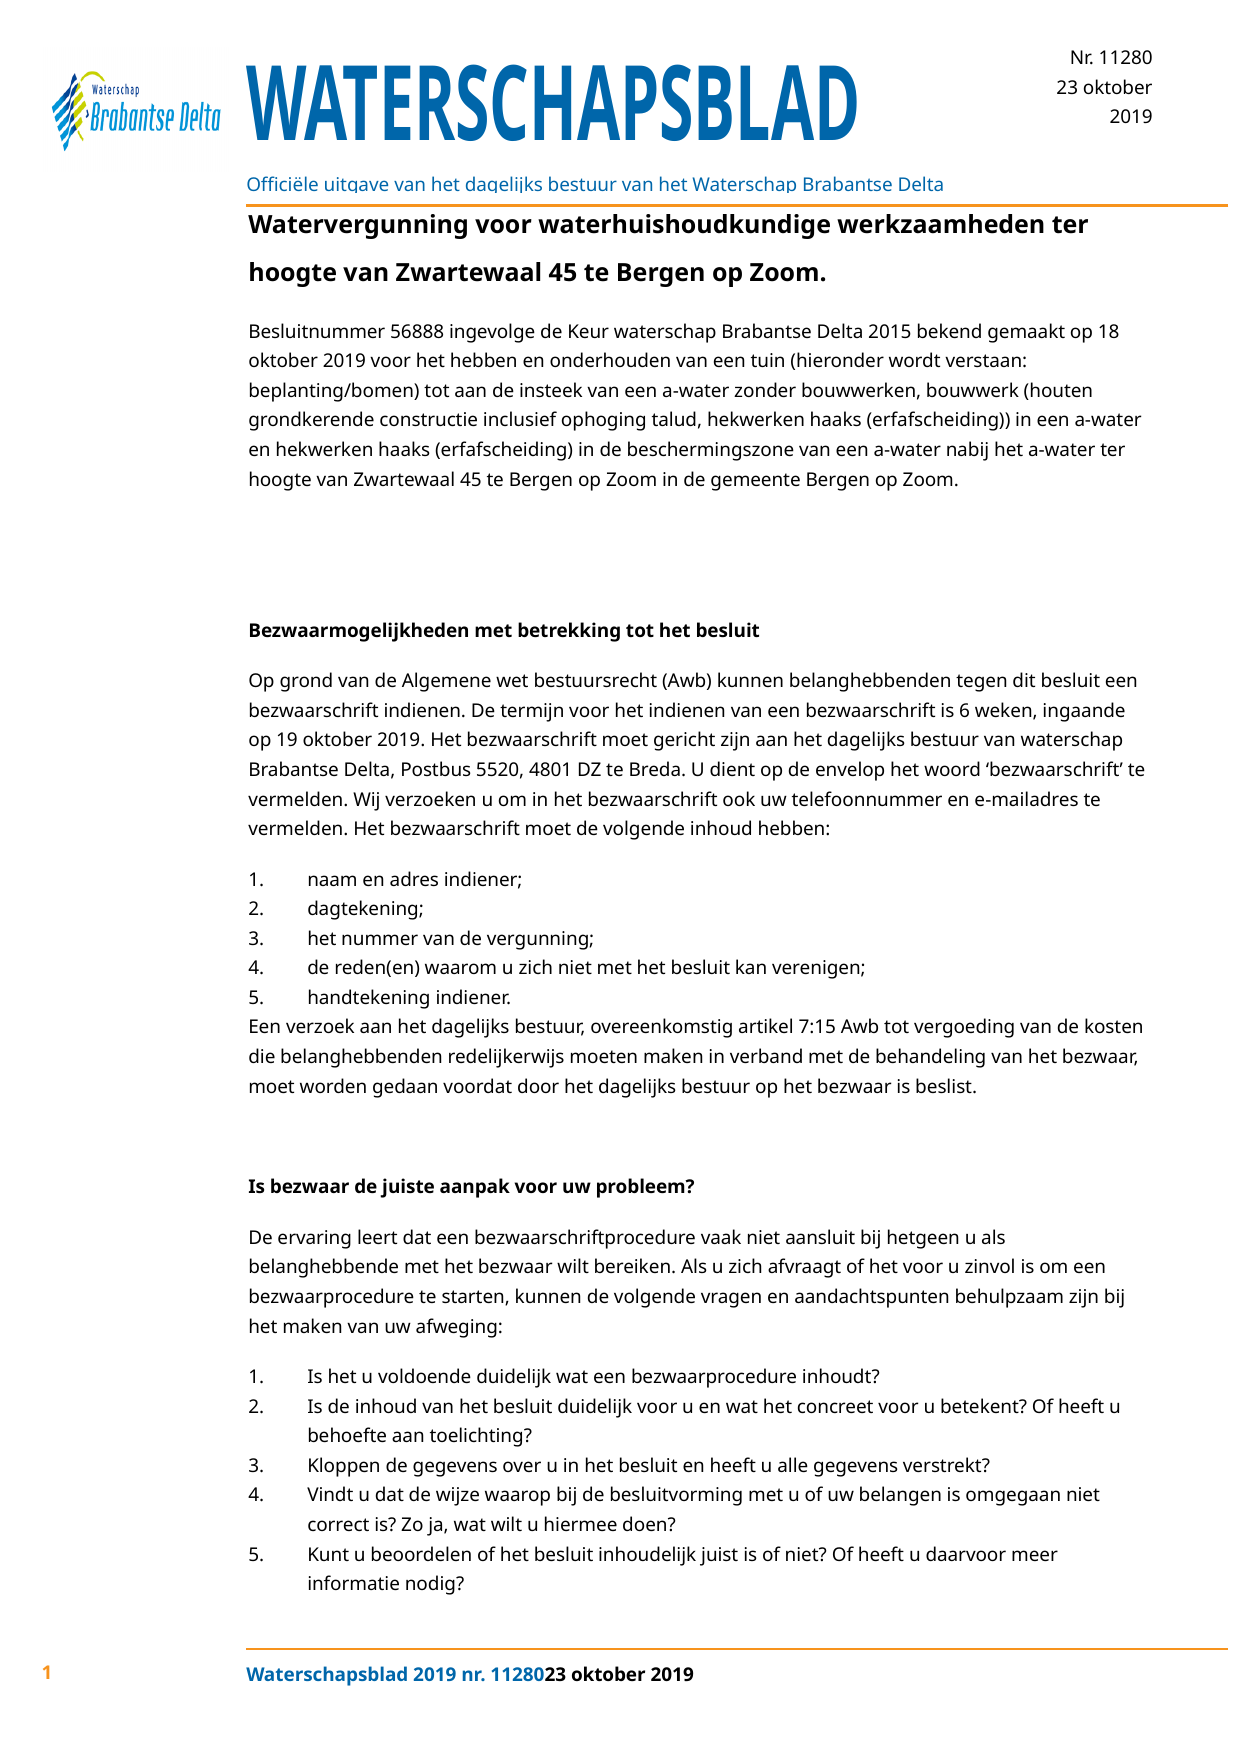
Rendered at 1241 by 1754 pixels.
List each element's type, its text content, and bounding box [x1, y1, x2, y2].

list Kunt u beoordelen of het besluit inhoudelijk juist is of niet? Of heeft u daarvoor meer informatie nodig? [248, 1541, 1152, 1596]
list Vindt u dat de wijze waarop bij de besluitvorming met u of uw belangen is omgegaan niet correct is? Zo ja, wat wilt u hiermee doen? [248, 1482, 1152, 1537]
text Bezwaarmogelijkheden met betrekking tot het besluit [248, 617, 1152, 643]
text Is bezwaar de juiste aanpak voor uw probleem? [248, 1174, 1152, 1199]
list dagtekening; [248, 895, 1152, 921]
list het nummer van de vergunning; [248, 925, 1152, 951]
picture [41, 47, 231, 172]
list de reden(en) waarom u zich niet met het besluit kan verenigen; [248, 954, 1152, 980]
list Is het u voldoende duidelijk wat een bezwaarprocedure inhoudt? [248, 1363, 1152, 1389]
text Watervergunning voor waterhuishoudkundige werkzaamheden ter hoogte van Zwartewaal 45 te Bergen op Zoom. [248, 207, 1152, 288]
list handtekening indiener. [248, 984, 1152, 1010]
text Op grond van de Algemene wet bestuursrecht (Awb) kunnen belanghebbenden tegen dit besluit een bezwaarschrift indienen. De termijn voor het indienen van een bezwaarschrift is 6 weken, ingaande op 19 oktober 2019. Het bezwaarschrift moet gericht zijn aan het dagelijks bestuur van waterschap Brabantse Delta, Postbus 5520, 4801 DZ te Breda. U dient op de envelop het woord ‘bezwaarschrift’ te vermelden. Wij verzoeken u om in het bezwaarschrift ook uw telefoonnummer en e‑mailadres te vermelden. Het bezwaarschrift moet de volgende inhoud hebben: [248, 667, 1152, 841]
text De ervaring leert dat een bezwaarschriftprocedure vaak niet aansluit bij hetgeen u als belanghebbende met het bezwaar wilt bereiken. Als u zich afvraagt of het voor u zinvol is om een bezwaarprocedure te starten, kunnen de volgende vragen en aandachtspunten behulpzaam zijn bij het maken van uw afweging: [248, 1224, 1152, 1339]
text Een verzoek aan het dagelijks bestuur, overeenkomstig artikel 7:15 Awb tot vergoeding van de kosten die belanghebbenden redelijkerwijs moeten maken in verband met de behandeling van het bezwaar, moet worden gedaan voordat door het dagelijks bestuur op het bezwaar is beslist. [248, 1014, 1152, 1099]
list Is de inhoud van het besluit duidelijk voor u en wat het concreet voor u betekent? Of heeft u behoefte aan toelichting? [248, 1393, 1152, 1448]
list Kloppen de gegevens over u in het besluit en heeft u alle gegevens verstrekt? [248, 1452, 1152, 1478]
list naam en adres indiener; [248, 866, 1152, 892]
text Besluitnummer 56888 ingevolge de Keur waterschap Brabantse Delta 2015 bekend gemaakt op 18 oktober 2019 voor het hebben en onderhouden van een tuin (hieronder wordt verstaan: beplanting/bomen) tot aan de insteek van een a-water zonder bouwwerken, bouwwerk (houten grondkerende constructie inclusief ophoging talud, hekwerken haaks (erfafscheiding)) in een a-water en hekwerken haaks (erfafscheiding) in de beschermingszone van een a-water nabij het a-water ter hoogte van Zwartewaal 45 te Bergen op Zoom in de gemeente Bergen op Zoom. [248, 318, 1152, 492]
